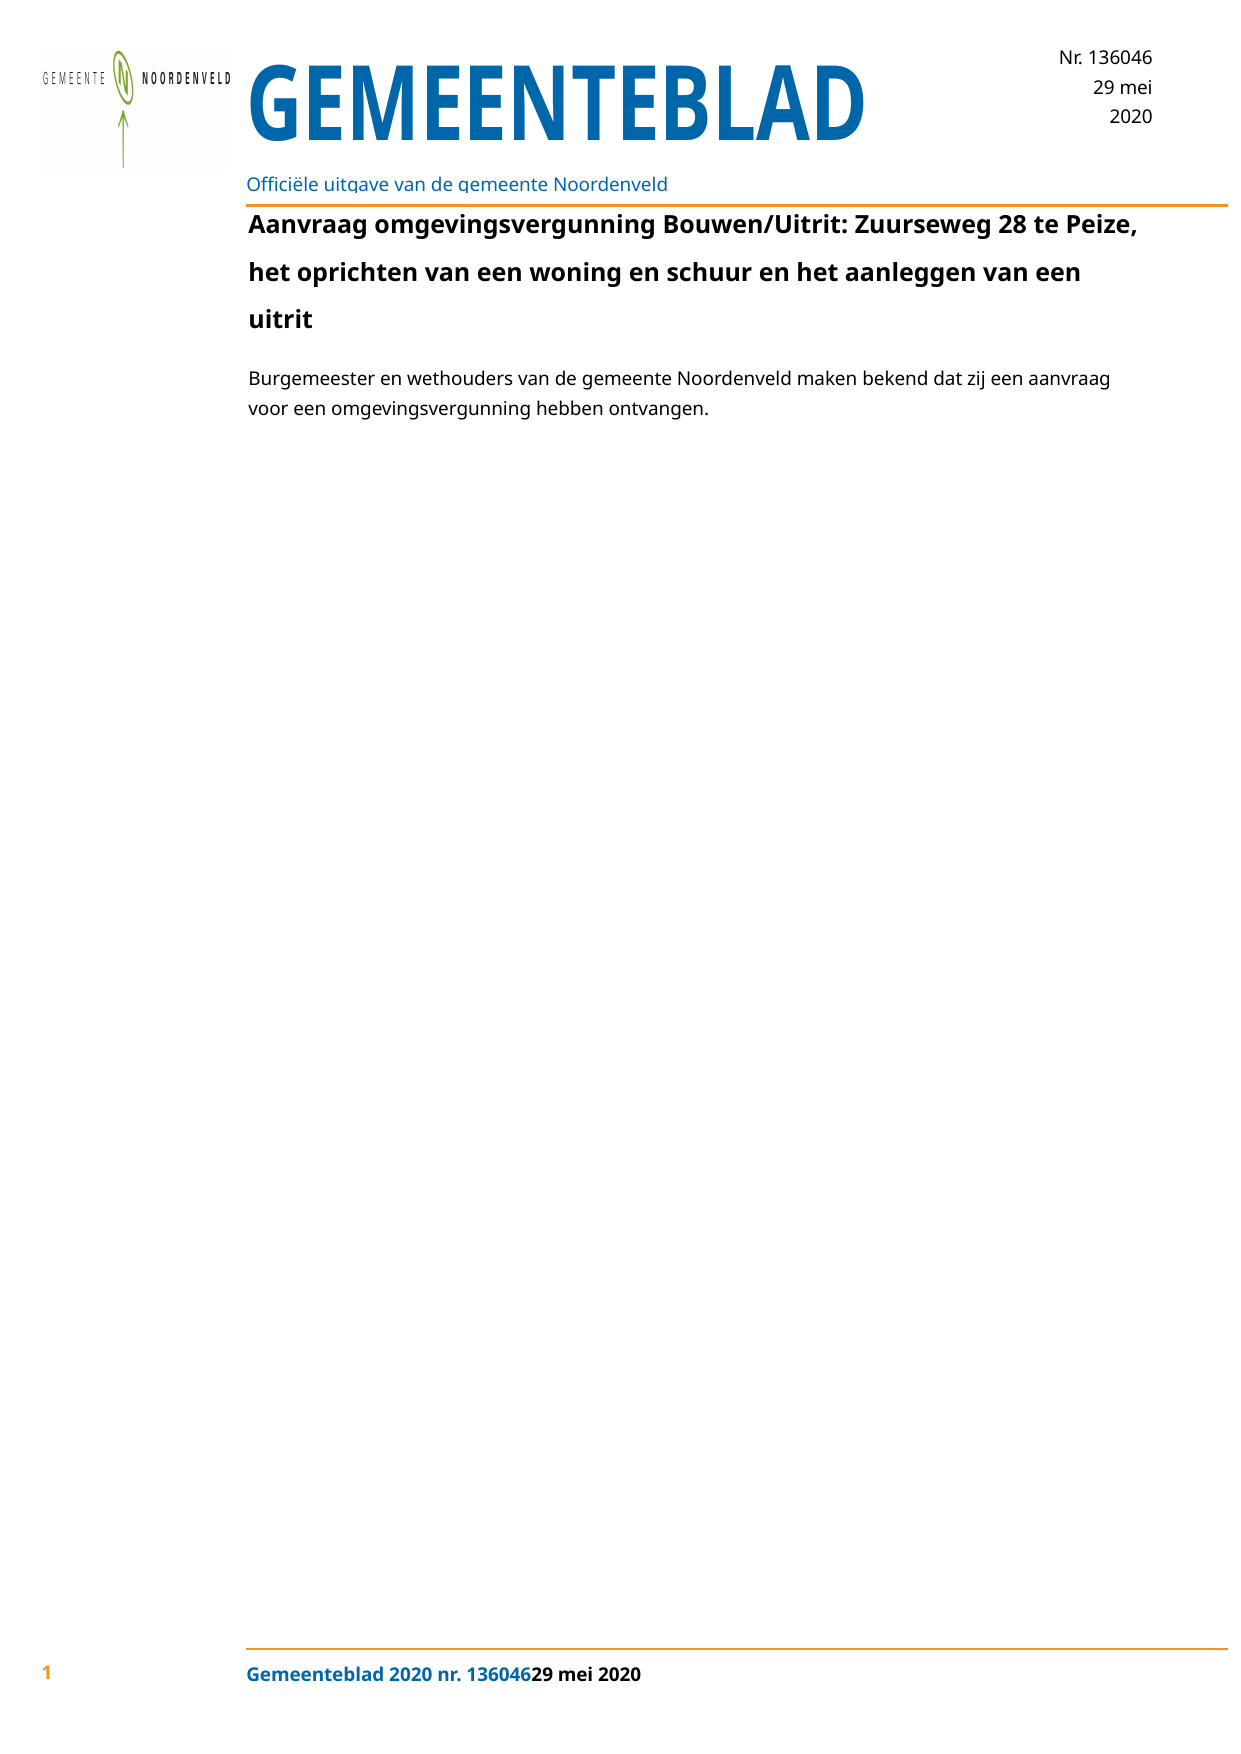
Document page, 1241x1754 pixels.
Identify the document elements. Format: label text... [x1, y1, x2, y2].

text Burgemeester en wethouders van de gemeente Noordenveld maken bekend dat zij een aanvraag voor een omgevingsvergunning hebben ontvangen. [248, 366, 1152, 421]
text Aanvraag omgevingsvergunning Bouwen/Uitrit: Zuurseweg 28 te Peize, het oprichten van een woning en schuur en het aanleggen van een uitrit [248, 207, 1152, 336]
picture [41, 47, 231, 172]
